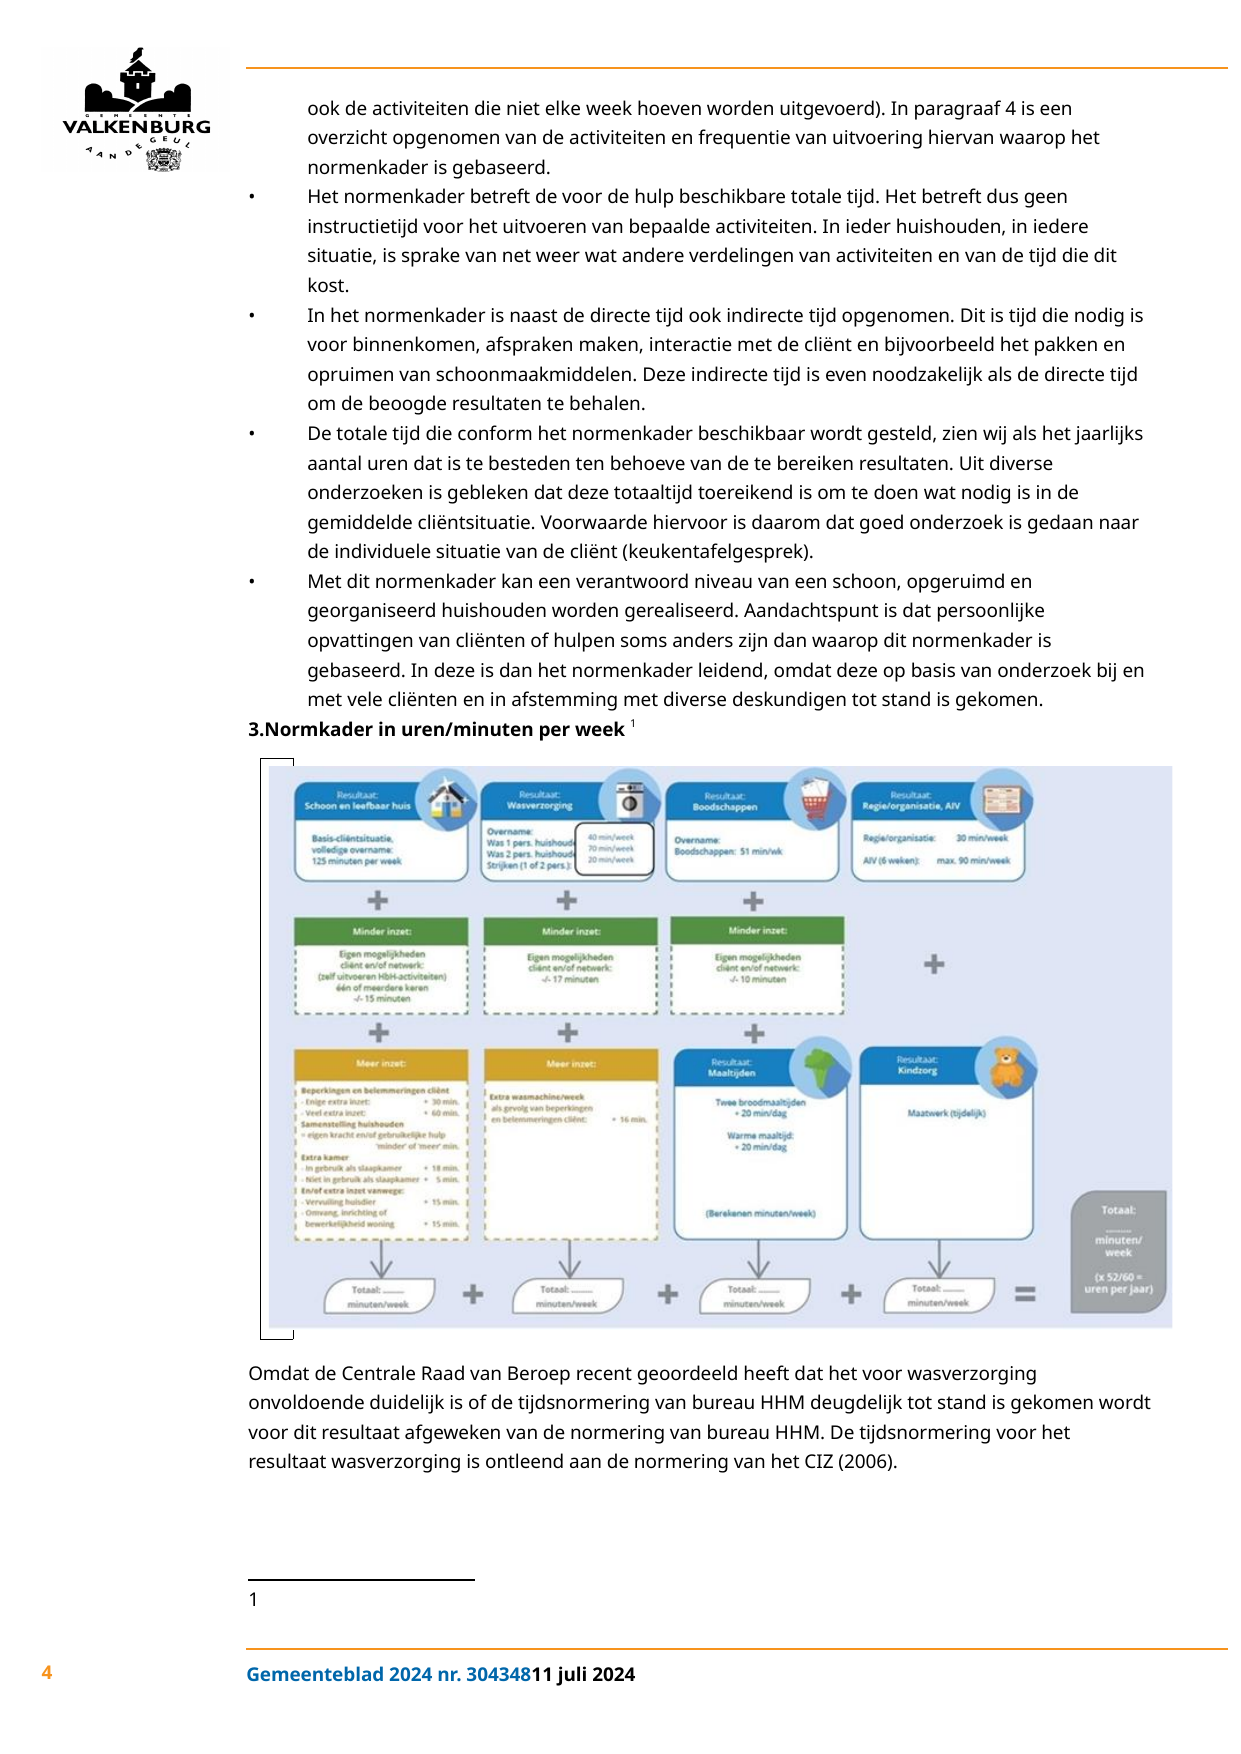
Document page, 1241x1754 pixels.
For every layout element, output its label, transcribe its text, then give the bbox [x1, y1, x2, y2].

list In het normenkader is naast de directe tijd ook indirecte tijd opgenomen. Dit is tijd die nodig is voor binnenkomen, afspraken maken, interactie met de cliënt en bijvoorbeeld het pakken en opruimen van schoonmaakmiddelen. Deze indirecte tijd is even noodzakelijk als de directe tijd om de beoogde resultaten te behalen. [248, 302, 1152, 416]
text Omdat de Centrale Raad van Beroep recent geoordeeld heeft dat het voor wasverzorging onvoldoende duidelijk is of de tijdsnormering van bureau HHM deugdelijk tot stand is gekomen wordt voor dit resultaat afgeweken van de normering van bureau HHM. De tijdsnormering voor het resultaat wasverzorging is ontleend aan de normering van het CIZ (2006). [248, 1360, 1152, 1474]
picture [41, 47, 231, 172]
list Het normenkader betreft de voor de hulp beschikbare totale tijd. Het betreft dus geen instructietijd voor het uitvoeren van bepaalde activiteiten. In ieder huishouden, in iedere situatie, is sprake van net weer wat andere verdelingen van activiteiten en van de tijd die dit kost. [248, 183, 1152, 298]
text 3.Normkader in uren/minuten per week [248, 716, 1152, 742]
list ook de activiteiten die niet elke week hoeven worden uitgevoerd). In paragraaf 4 is een overzicht opgenomen van de activiteiten en frequentie van uitvoering hiervan waarop het normenkader is gebaseerd. [248, 95, 1152, 180]
list De totale tijd die conform het normenkader beschikbaar wordt gesteld, zien wij als het jaarlijks aantal uren dat is te besteden ten behoeve van de te bereiken resultaten. Uit diverse onderzoeken is gebleken dat deze totaaltijd toereikend is om te doen wat nodig is in de gemiddelde cliëntsituatie. Voorwaarde hiervoor is daarom dat goed onderzoek is gedaan naar de individuele situatie van de cliënt (keukentafelgesprek). [248, 420, 1152, 564]
picture [268, 766, 1173, 1330]
list Met dit normenkader kan een verantwoord niveau van een schoon, opgeruimd en georganiseerd huishouden worden gerealiseerd. Aandachtspunt is dat persoonlijke opvattingen van cliënten of hulpen soms anders zijn dan waarop dit normenkader is gebaseerd. In deze is dan het normenkader leidend, omdat deze op basis van onderzoek bij en met vele cliënten en in afstemming met diverse deskundigen tot stand is gekomen. [248, 568, 1152, 712]
